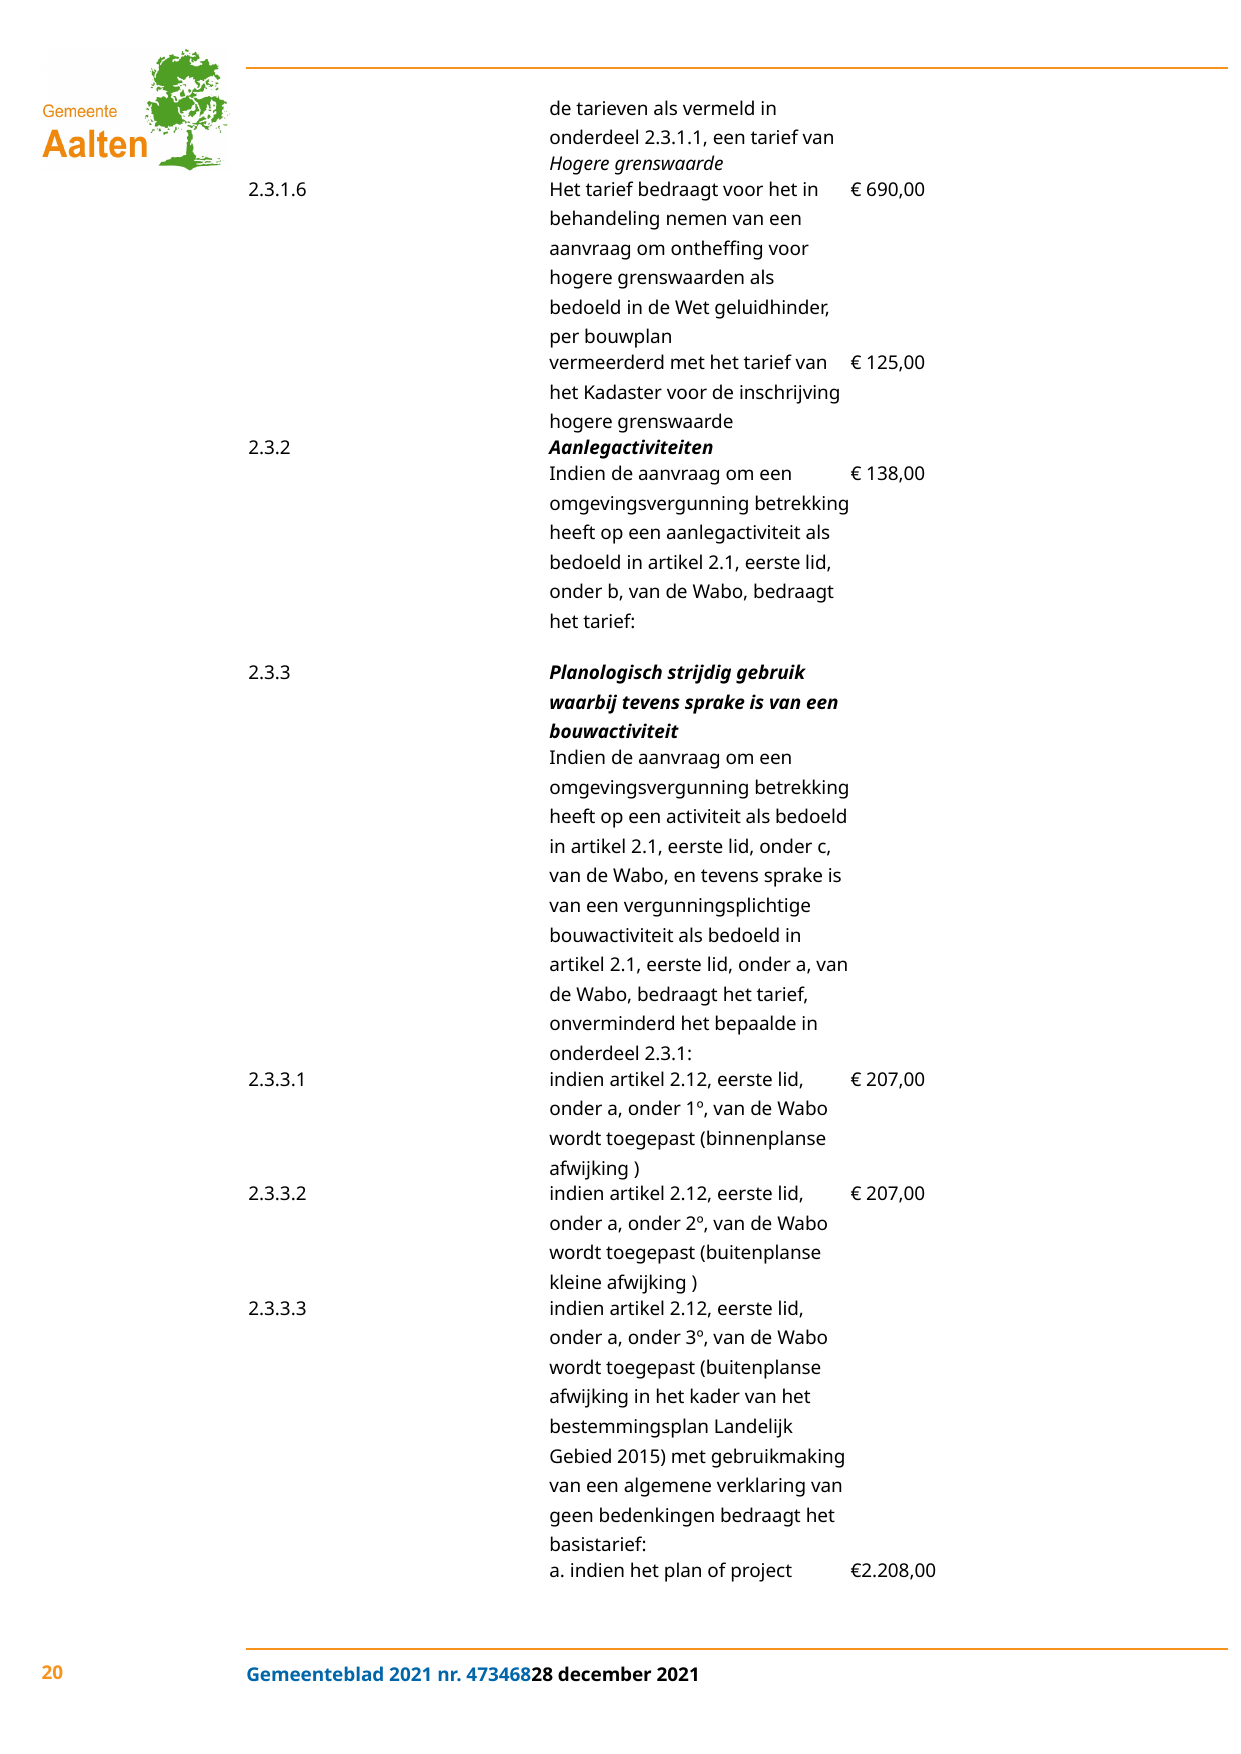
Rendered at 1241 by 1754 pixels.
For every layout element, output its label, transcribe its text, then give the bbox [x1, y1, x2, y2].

table_cell 2.3.3.2 [248, 1180, 549, 1295]
table_cell [248, 634, 549, 659]
picture [41, 47, 231, 172]
table_cell Indien de aanvraag om een omgevingsvergunning betrekking heeft op een aanlegactiviteit als bedoeld in artikel 2.1, eerste lid, onder b, van de Wabo, bedraagt het tarief: [549, 460, 850, 634]
table_cell [248, 350, 549, 434]
table_cell € 125,00 [850, 350, 1152, 434]
table_cell indien artikel 2.12, eerste lid, onder a, onder 1º, van de Wabo wordt toegepast (binnenplanse afwijking ) [549, 1066, 850, 1180]
table_cell 2.3.3.3 [248, 1295, 549, 1557]
table_cell 2.3.3 [248, 660, 549, 744]
table_cell a. indien het plan of project [549, 1557, 850, 1583]
table_cell € 138,00 [850, 460, 1152, 634]
table_cell [248, 460, 549, 634]
table_cell Aanlegactiviteiten [549, 434, 850, 460]
table_cell [850, 634, 1152, 659]
table_cell [248, 744, 549, 1066]
table_cell Planologisch strijdig gebruik waarbij tevens sprake is van een bouwactiviteit [549, 660, 850, 744]
table_cell € 690,00 [850, 176, 1152, 349]
table_cell [850, 150, 1152, 176]
table_cell Hogere grenswaarde [549, 150, 850, 176]
table_cell € 207,00 [850, 1066, 1152, 1180]
table_cell [248, 150, 549, 176]
table_cell [850, 95, 1152, 150]
table_cell [549, 634, 850, 659]
table_cell [850, 660, 1152, 744]
table_cell indien artikel 2.12, eerste lid, onder a, onder 2º, van de Wabo wordt toegepast (buitenplanse kleine afwijking ) [549, 1180, 850, 1295]
table_cell [850, 744, 1152, 1066]
table_cell vermeerderd met het tarief van het Kadaster voor de inschrijving hogere grenswaarde [549, 350, 850, 434]
table_cell 2.3.3.1 [248, 1066, 549, 1180]
table_cell [850, 434, 1152, 460]
table_cell Het tarief bedraagt voor het in behandeling nemen van een aanvraag om ontheffing voor hogere grenswaarden als bedoeld in de Wet geluidhinder, per bouwplan [549, 176, 850, 349]
table_cell €2.208,00 [850, 1557, 1152, 1583]
table_cell 2.3.1.6 [248, 176, 549, 349]
table_cell de tarieven als vermeld in onderdeel 2.3.1.1, een tarief van [549, 95, 850, 150]
table_cell 2.3.2 [248, 434, 549, 460]
table_cell [248, 1557, 549, 1583]
table_cell € 207,00 [850, 1180, 1152, 1295]
table_cell indien artikel 2.12, eerste lid, onder a, onder 3º, van de Wabo wordt toegepast (buitenplanse afwijking in het kader van het bestemmingsplan Landelijk Gebied 2015) met gebruikmaking van een algemene verklaring van geen bedenkingen bedraagt het basistarief: [549, 1295, 850, 1557]
table_cell Indien de aanvraag om een omgevingsvergunning betrekking heeft op een activiteit als bedoeld in artikel 2.1, eerste lid, onder c, van de Wabo, en tevens sprake is van een vergunningsplichtige bouwactiviteit als bedoeld in artikel 2.1, eerste lid, onder a, van de Wabo, bedraagt het tarief, onverminderd het bepaalde in onderdeel 2.3.1: [549, 744, 850, 1066]
table_cell [850, 1295, 1152, 1557]
table_cell [248, 95, 549, 150]
